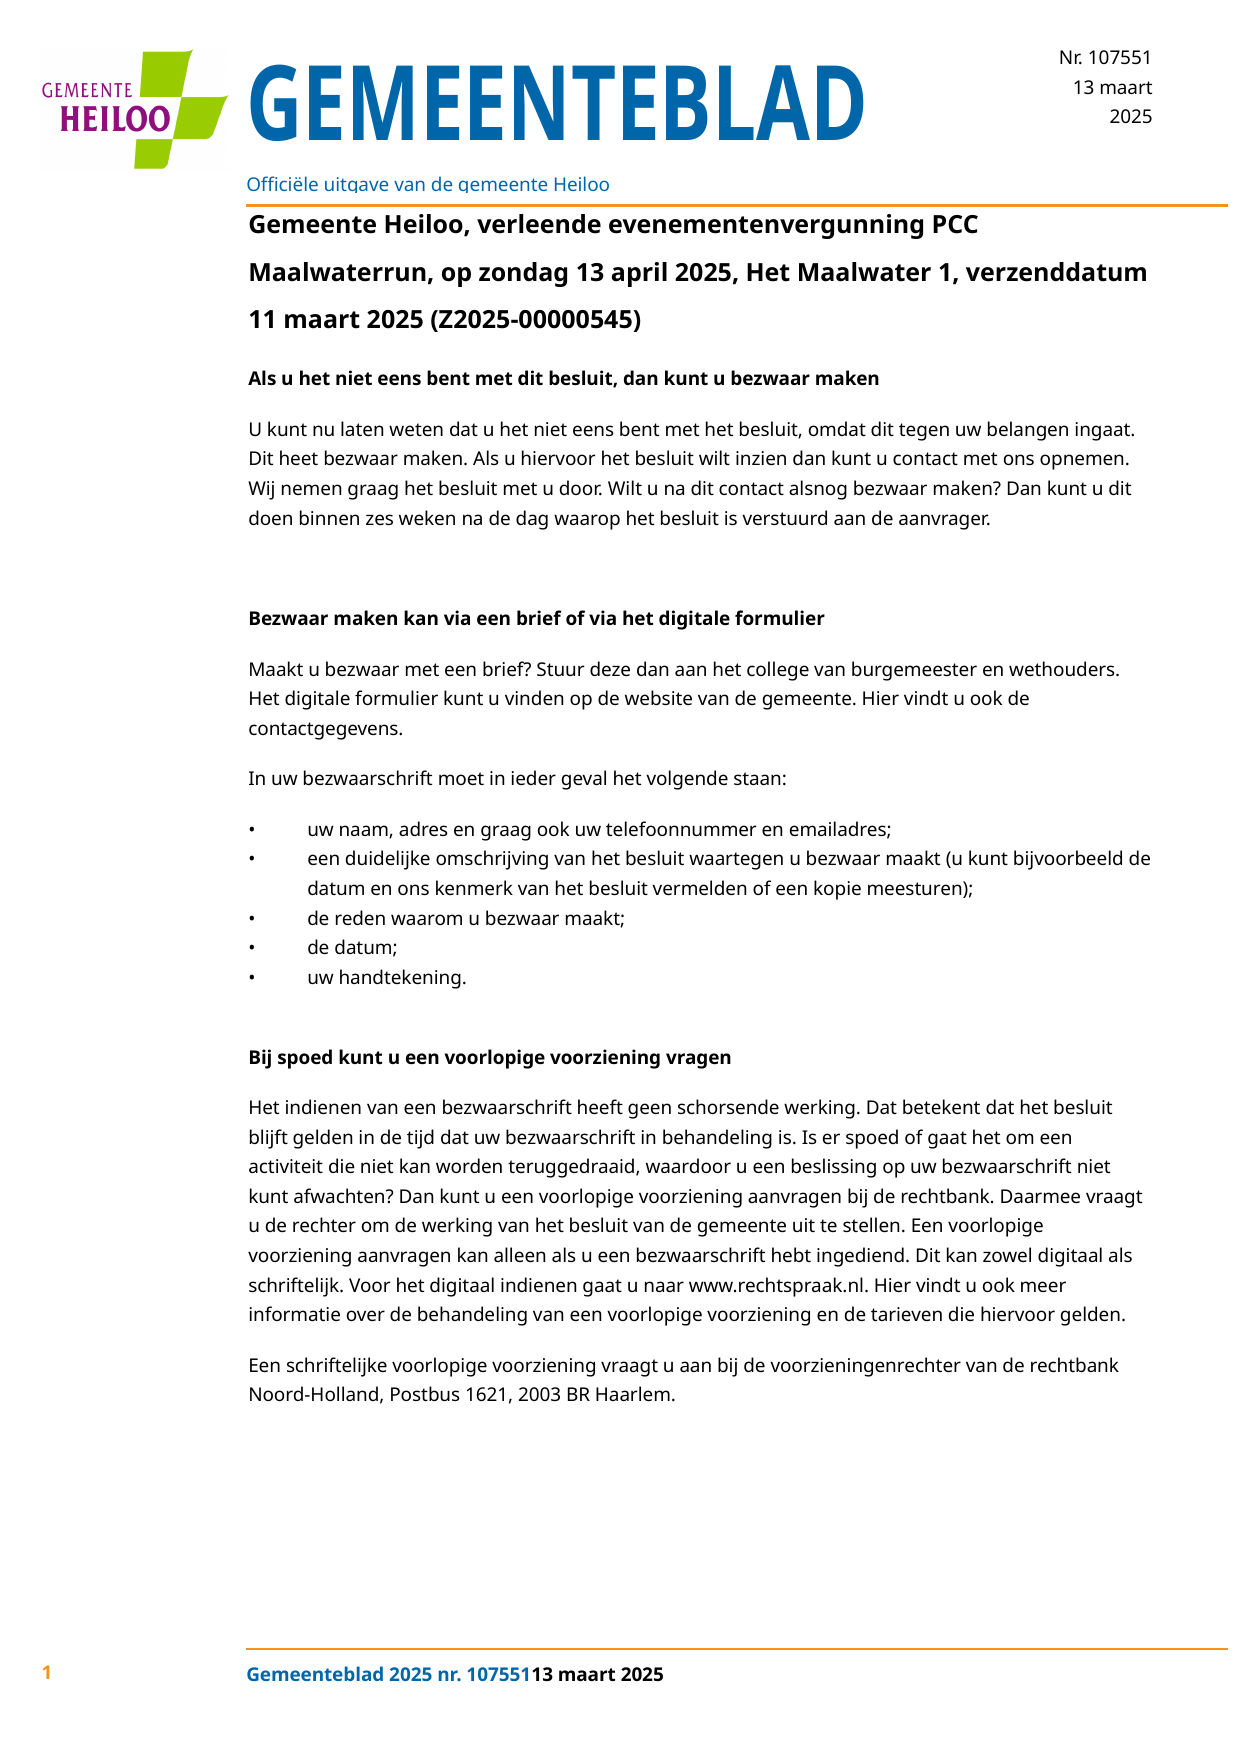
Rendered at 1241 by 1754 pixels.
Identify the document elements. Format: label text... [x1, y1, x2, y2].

list de reden waarom u bezwaar maakt; [248, 905, 1152, 930]
text U kunt nu laten weten dat u het niet eens bent met het besluit, omdat dit tegen uw belangen ingaat. Dit heet bezwaar maken. Als u hiervoor het besluit wilt inzien dan kunt u contact met ons opnemen. Wij nemen graag het besluit met u door. Wilt u na dit contact alsnog bezwaar maken? Dan kunt u dit doen binnen zes weken na de dag waarop het besluit is verstuurd aan de aanvrager. [248, 416, 1152, 530]
picture [41, 47, 231, 172]
text Bij spoed kunt u een voorlopige voorziening vragen [248, 1044, 1152, 1069]
text Het indienen van een bezwaarschrift heeft geen schorsende werking. Dat betekent dat het besluit blijft gelden in de tijd dat uw bezwaarschrift in behandeling is. Is er spoed of gaat het om een activiteit die niet kan worden teruggedraaid, waardoor u een beslissing op uw bezwaarschrift niet kunt afwachten? Dan kunt u een voorlopige voorziening aanvragen bij de rechtbank. Daarmee vraagt u de rechter om de werking van het besluit van de gemeente uit te stellen. Een voorlopige voorziening aanvragen kan alleen als u een bezwaarschrift hebt ingediend. Dit kan zowel digitaal als schriftelijk. Voor het digitaal indienen gaat u naar www.rechtspraak.nl. Hier vindt u ook meer informatie over de behandeling van een voorlopige voorziening en de tarieven die hiervoor gelden. [248, 1094, 1152, 1327]
text Gemeente Heiloo, verleende evenementenvergunning PCC Maalwaterrun, op zondag 13 april 2025, Het Maalwater 1, verzenddatum 11 maart 2025 (Z2025-00000545) [248, 207, 1152, 336]
text Maakt u bezwaar met een brief? Stuur deze dan aan het college van burgemeester en wethouders. Het digitale formulier kunt u vinden op de website van de gemeente. Hier vindt u ook de contactgegevens. [248, 656, 1152, 741]
text In uw bezwaarschrift moet in ieder geval het volgende staan: [248, 766, 1152, 791]
text Een schriftelijke voorlopige voorziening vraagt u aan bij de voorzieningenrechter van de rechtbank Noord-Holland, Postbus 1621, 2003 BR Haarlem. [248, 1352, 1152, 1407]
list een duidelijke omschrijving van het besluit waartegen u bezwaar maakt (u kunt bijvoorbeeld de datum en ons kenmerk van het besluit vermelden of een kopie meesturen); [248, 846, 1152, 901]
text Bezwaar maken kan via een brief of via het digitale formulier [248, 606, 1152, 631]
list uw handtekening. [248, 964, 1152, 989]
list uw naam, adres en graag ook uw telefoonnummer en emailadres; [248, 816, 1152, 842]
text Als u het niet eens bent met dit besluit, dan kunt u bezwaar maken [248, 366, 1152, 391]
list de datum; [248, 934, 1152, 960]
